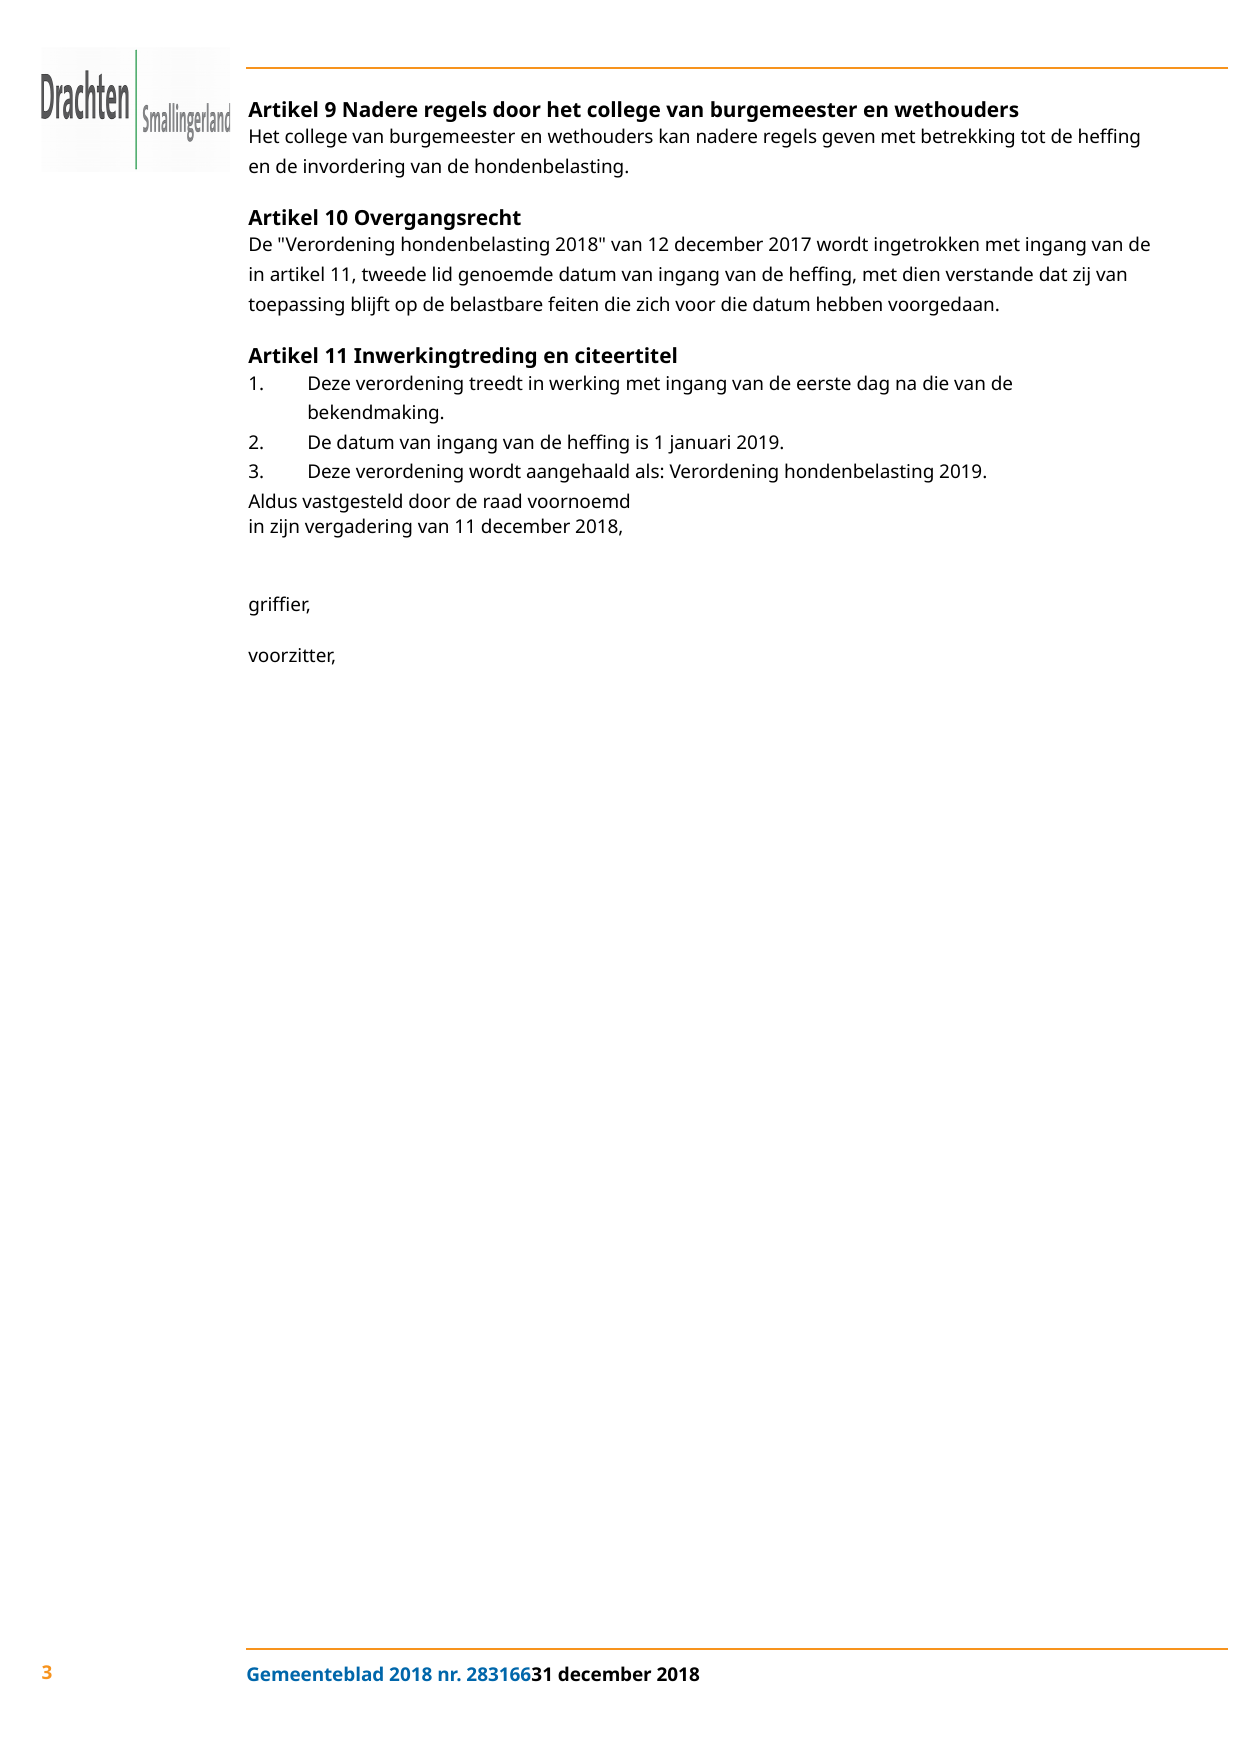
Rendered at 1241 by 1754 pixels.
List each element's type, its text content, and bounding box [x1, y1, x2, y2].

list Deze verordening wordt aangehaald als: Verordening hondenbelasting 2019. [248, 458, 1152, 484]
text Artikel 11 Inwerkingtreding en citeertitel [248, 341, 1152, 370]
text Artikel 10 Overgangsrecht [248, 203, 1152, 232]
list Deze verordening treedt in werking met ingang van de eerste dag na die van de bekendmaking. [248, 370, 1152, 425]
text Aldus vastgesteld door de raad voornoemd [248, 488, 1152, 514]
list De datum van ingang van de heffing is 1 januari 2019. [248, 429, 1152, 454]
text voorzitter, [248, 642, 1152, 668]
picture [41, 47, 231, 172]
text De "Verordening hondenbelasting 2018" van 12 december 2017 wordt ingetrokken met ingang van de in artikel 11, tweede lid genoemde datum van ingang van de heffing, met dien verstande dat zij van toepassing blijft op de belastbare feiten die zich voor die datum hebben voorgedaan. [248, 232, 1152, 317]
text in zijn vergadering van 11 december 2018, [248, 514, 1152, 539]
text Het college van burgemeester en wethouders kan nadere regels geven met betrekking tot de heffing en de invordering van de hondenbelasting. [248, 123, 1152, 178]
text Artikel 9 Nadere regels door het college van burgemeester en wethouders [248, 95, 1152, 123]
text griffier, [248, 591, 1152, 617]
